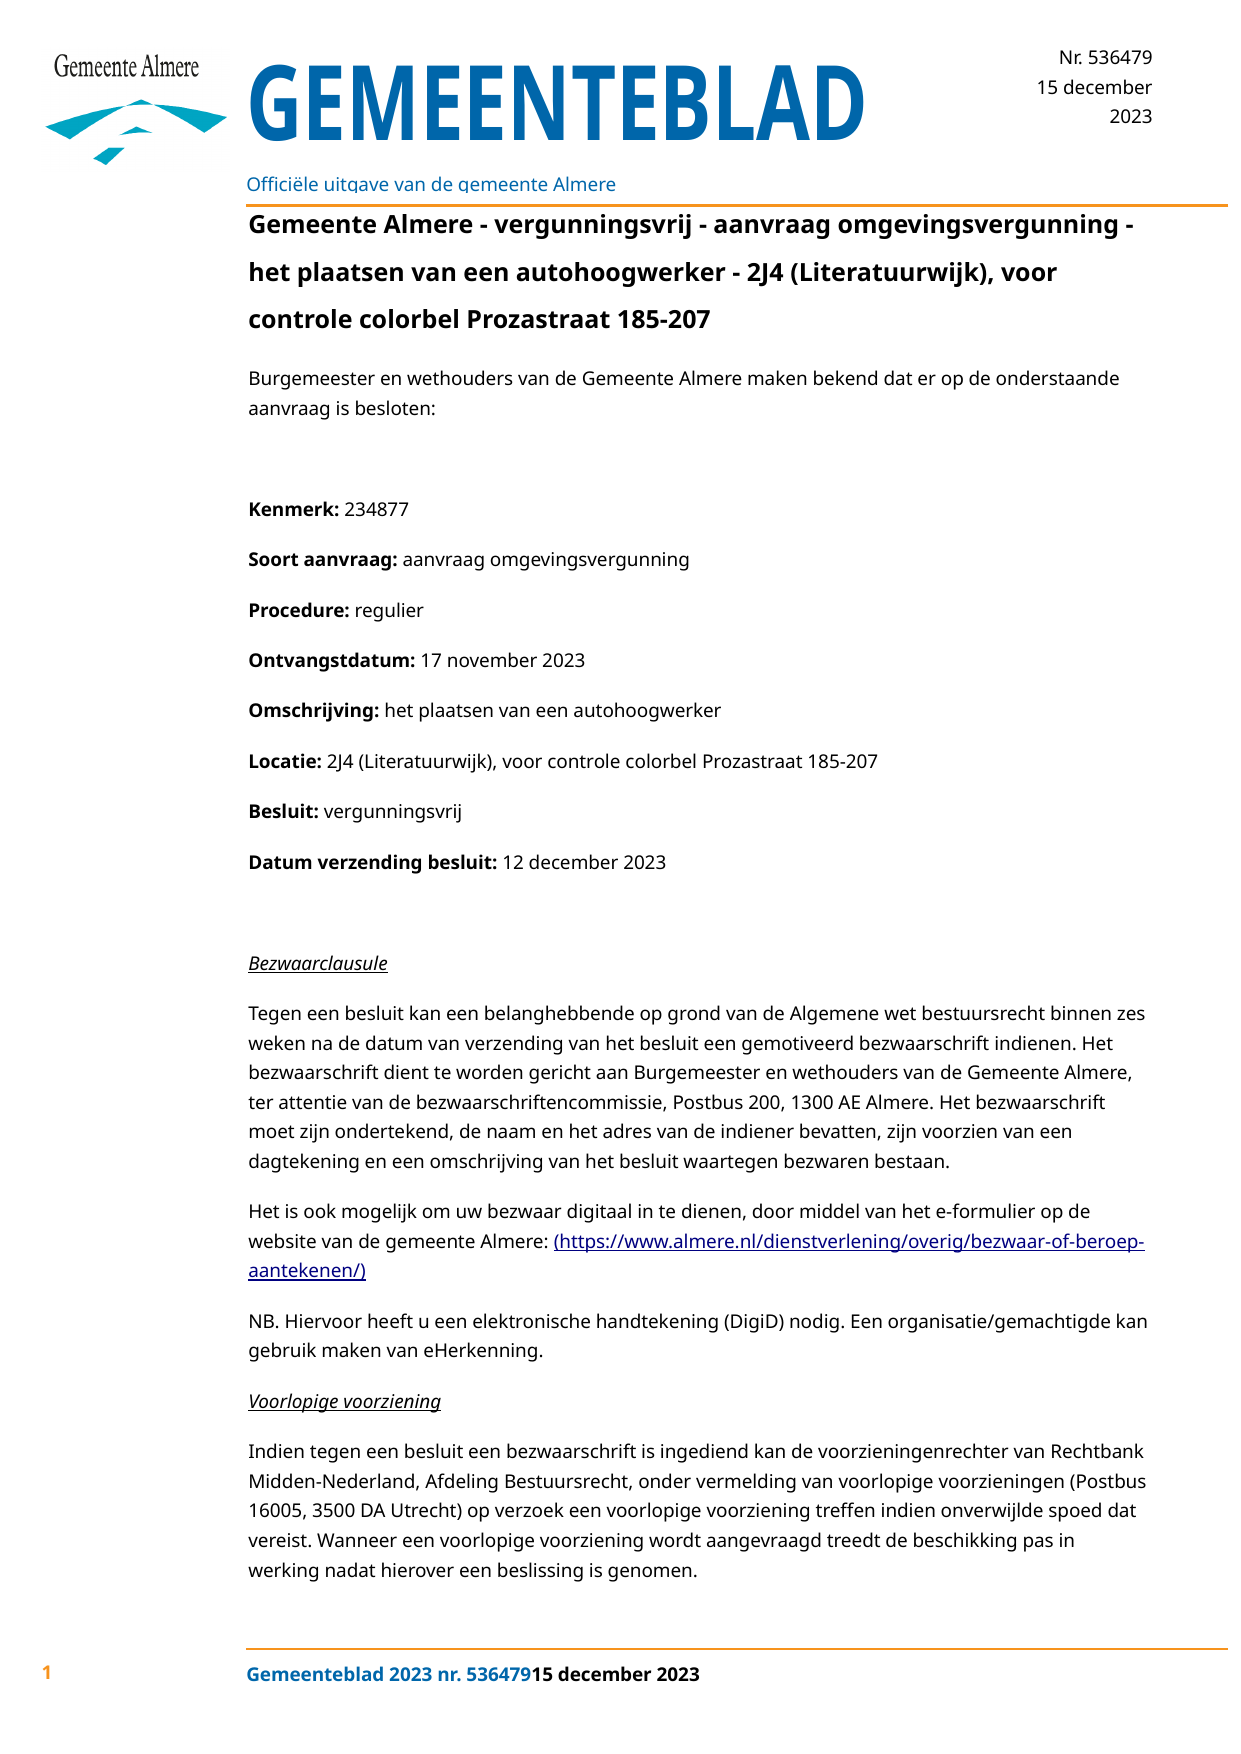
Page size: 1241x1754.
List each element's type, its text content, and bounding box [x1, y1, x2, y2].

text Indien tegen een besluit een bezwaarschrift is ingediend kan de voorzieningenrechter van Rechtbank Midden-Nederland, Afdeling Bestuursrecht, onder vermelding van voorlopige voorzieningen (Postbus 16005, 3500 DA Utrecht) op verzoek een voorlopige voorziening treffen indien onverwijlde spoed dat vereist. Wanneer een voorlopige voorziening wordt aangevraagd treedt de beschikking pas in werking nadat hierover een beslissing is genomen. [248, 1438, 1152, 1582]
text Besluit: vergunningsvrij [248, 798, 1152, 824]
text Tegen een besluit kan een belanghebbende op grond van de Algemene wet bestuursrecht binnen zes weken na de datum van verzending van het besluit een gemotiveerd bezwaarschrift indienen. Het bezwaarschrift dient te worden gericht aan Burgemeester en wethouders van de Gemeente Almere, ter attentie van de bezwaarschriftencommissie, Postbus 200, 1300 AE Almere. Het bezwaarschrift moet zijn ondertekend, de naam en het adres van de indiener bevatten, zijn voorzien van een dagtekening en een omschrijving van het besluit waartegen bezwaren bestaan. [248, 1000, 1152, 1174]
picture [41, 47, 231, 172]
text Soort aanvraag: aanvraag omgevingsvergunning [248, 546, 1152, 572]
text Het is ook mogelijk om uw bezwaar digitaal in te dienen, door middel van het e-formulier op de website van de gemeente Almere: (https://www.almere.nl/dienstverlening/overig/bezwaar-of-beroep-aantekenen/) [248, 1198, 1152, 1283]
text Bezwaarclausule [248, 950, 1152, 975]
text Procedure: regulier [248, 597, 1152, 622]
text Kenmerk: 234877 [248, 496, 1152, 522]
text Gemeente Almere - vergunningsvrij - aanvraag omgevingsvergunning - het plaatsen van een autohoogwerker - 2J4 (Literatuurwijk), voor controle colorbel Prozastraat 185-207 [248, 207, 1152, 336]
text NB. Hiervoor heeft u een elektronische handtekening (DigiD) nodig. Een organisatie/gemachtigde kan gebruik maken van eHerkenning. [248, 1308, 1152, 1363]
text Datum verzending besluit: 12 december 2023 [248, 849, 1152, 874]
text Ontvangstdatum: 17 november 2023 [248, 647, 1152, 673]
text Locatie: 2J4 (Literatuurwijk), voor controle colorbel Prozastraat 185-207 [248, 748, 1152, 774]
text Burgemeester en wethouders van de Gemeente Almere maken bekend dat er op de onderstaande aanvraag is besloten: [248, 366, 1152, 421]
text Omschrijving: het plaatsen van een autohoogwerker [248, 698, 1152, 723]
text Voorlopige voorziening [248, 1388, 1152, 1414]
